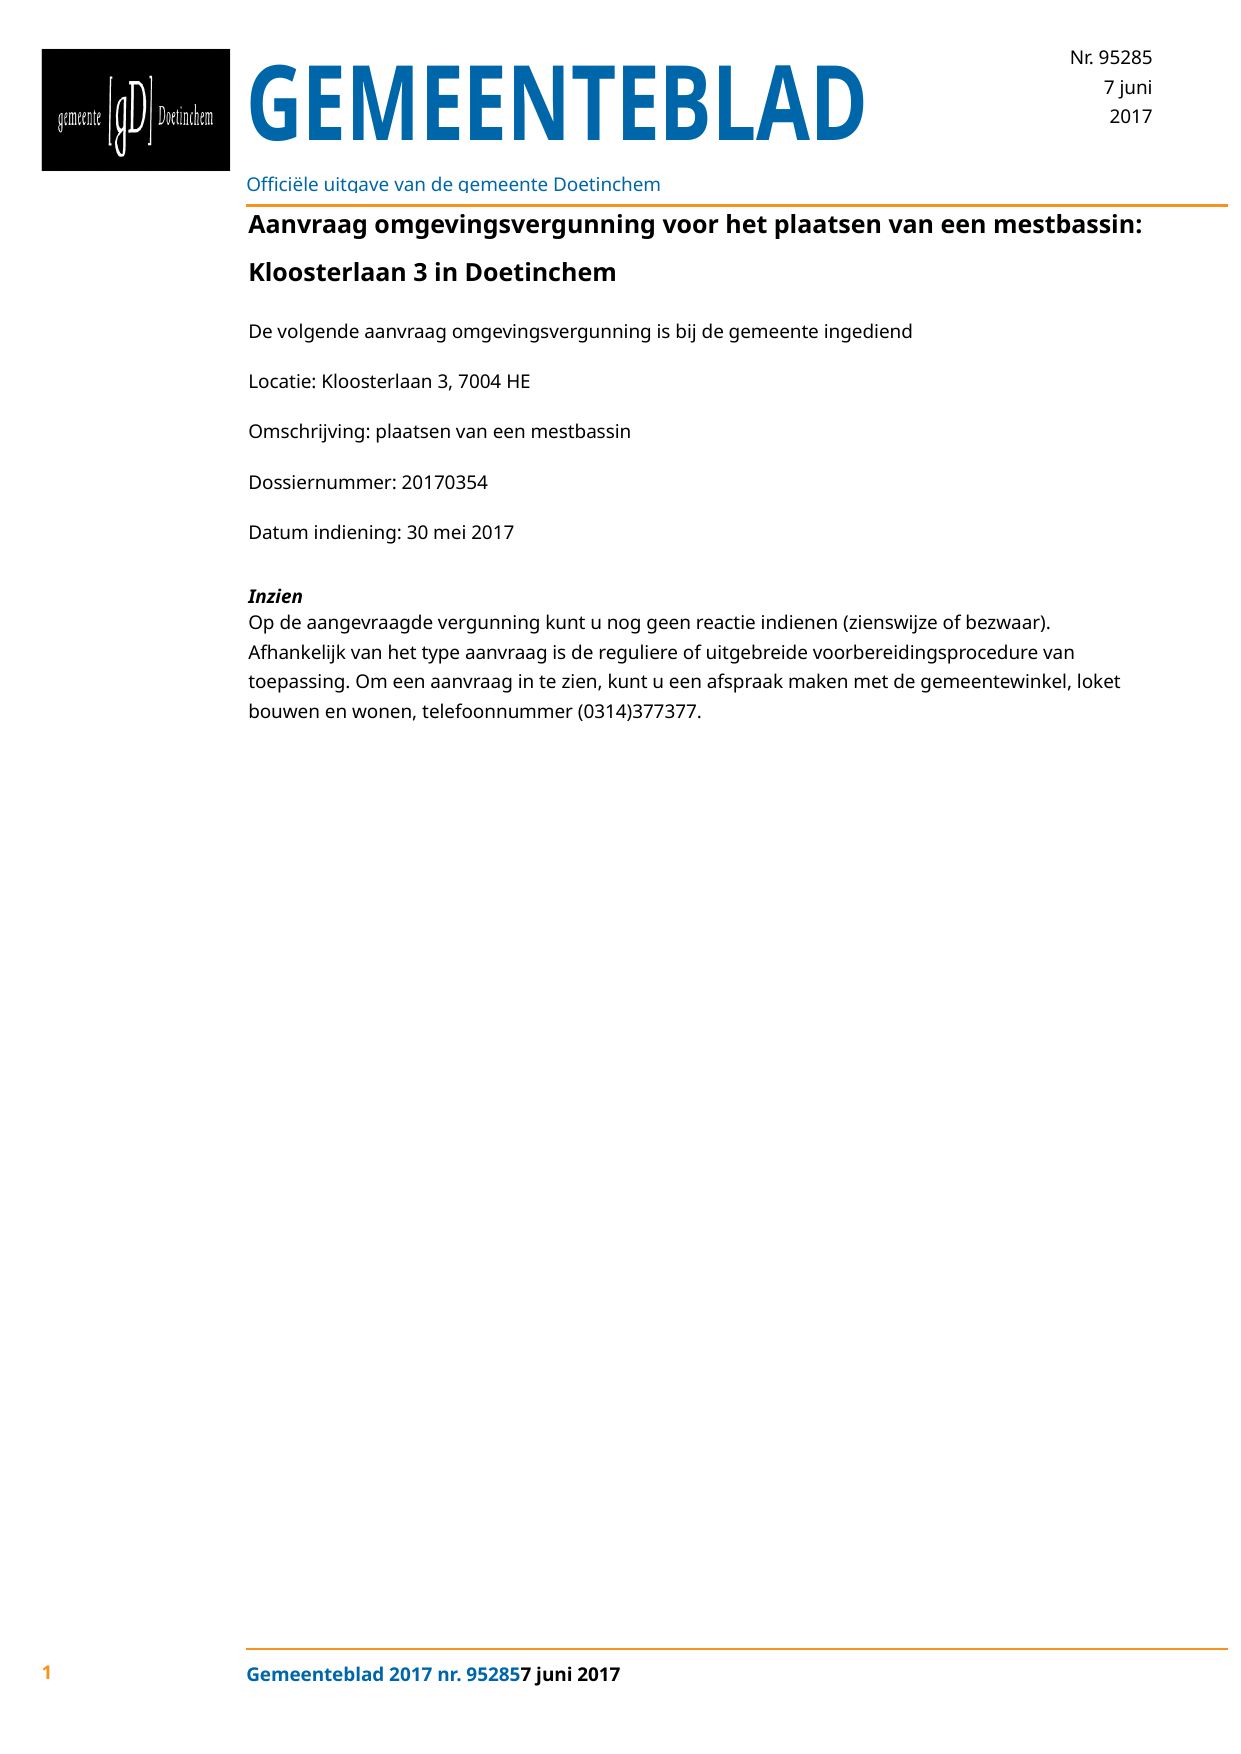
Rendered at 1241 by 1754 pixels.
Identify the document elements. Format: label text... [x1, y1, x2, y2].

text Datum indiening: 30 mei 2017 [248, 519, 1152, 545]
picture [41, 47, 231, 172]
text Locatie: Kloosterlaan 3, 7004 HE [248, 368, 1152, 394]
text Aanvraag omgevingsvergunning voor het plaatsen van een mestbassin: Kloosterlaan 3 in Doetinchem [248, 207, 1152, 288]
text Op de aangevraagde vergunning kunt u nog geen reactie indienen (zienswijze of bezwaar). Afhankelijk van het type aanvraag is de reguliere of uitgebreide voorbereidingsprocedure van toepassing. Om een aanvraag in te zien, kunt u een afspraak maken met de gemeentewinkel, loket bouwen en wonen, telefoonnummer (0314)377377. [248, 609, 1152, 724]
text Omschrijving: plaatsen van een mestbassin [248, 419, 1152, 444]
text Dossiernummer: 20170354 [248, 469, 1152, 495]
text Inzien [248, 583, 1152, 609]
text De volgende aanvraag omgevingsvergunning is bij de gemeente ingediend [248, 318, 1152, 344]
